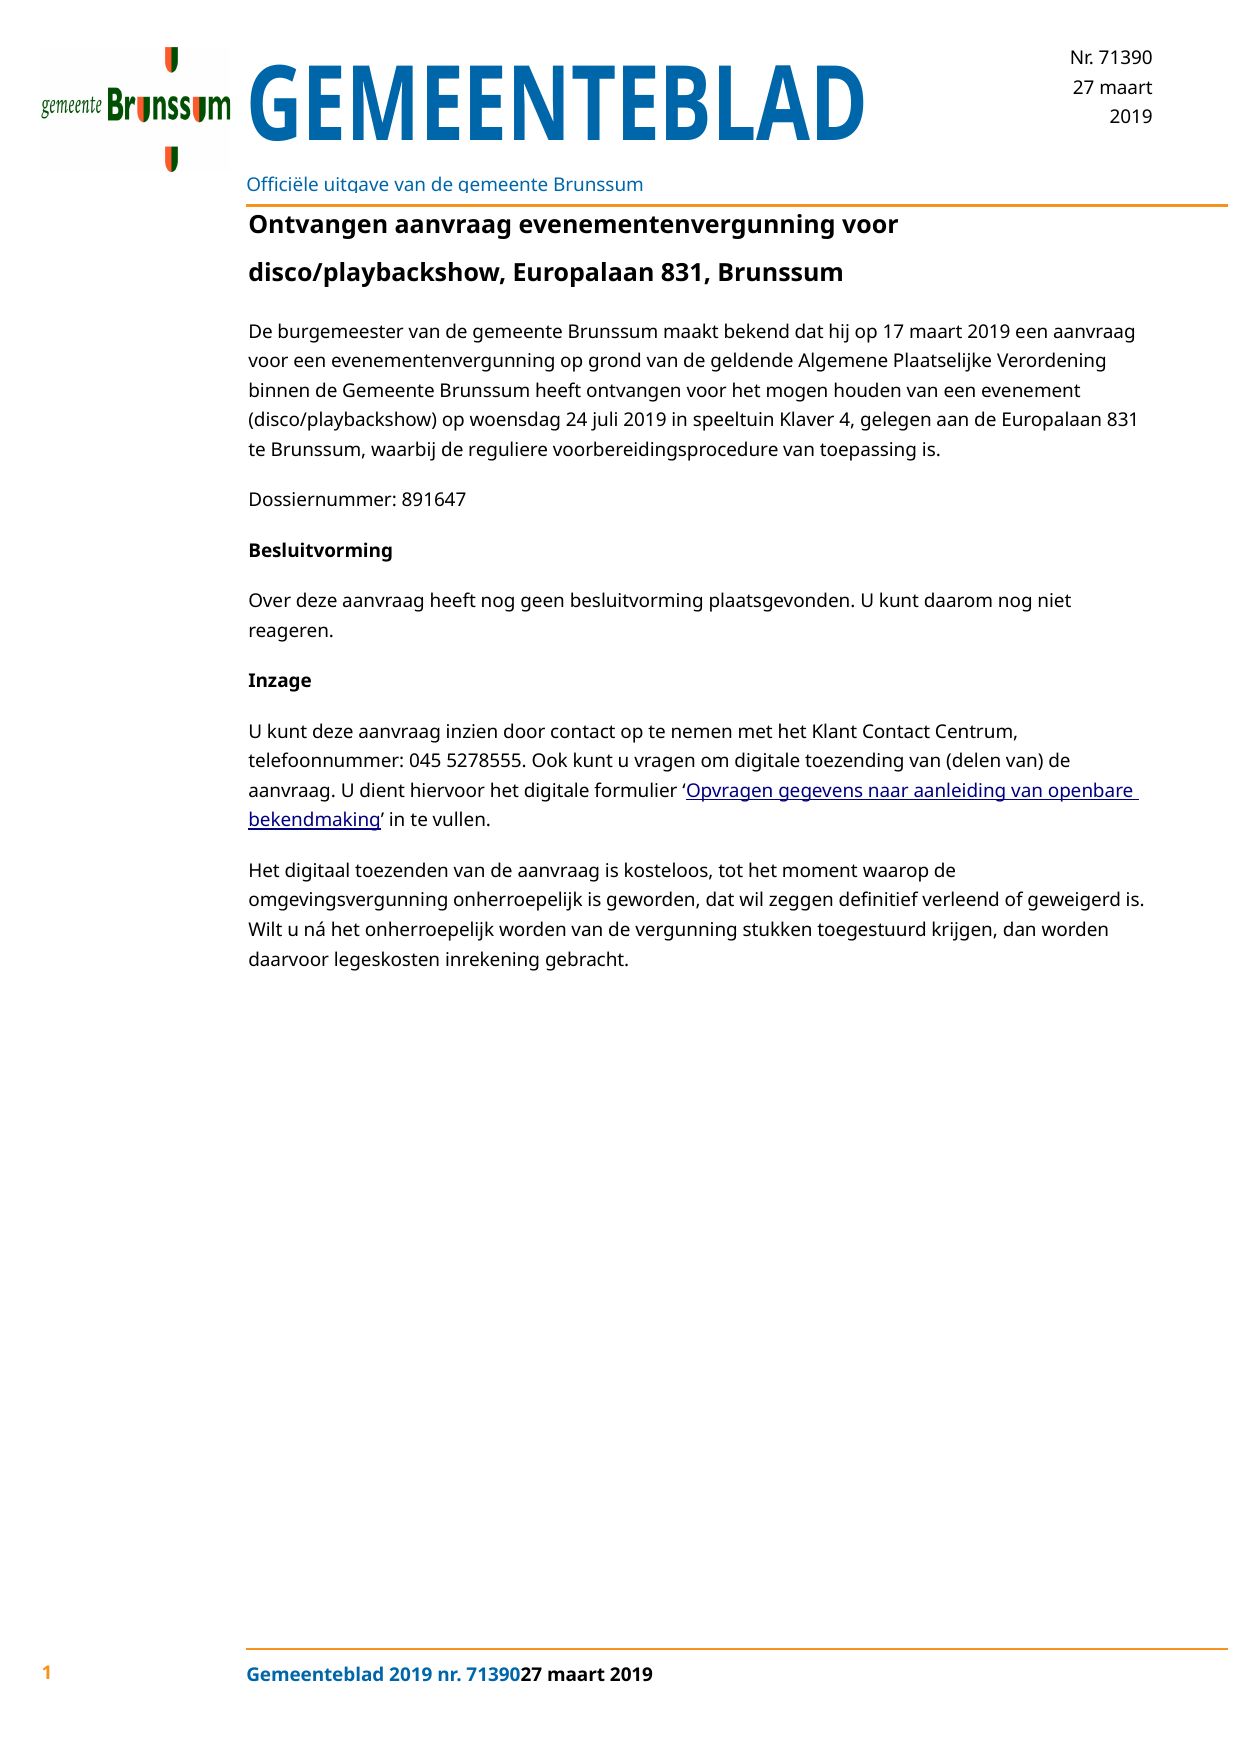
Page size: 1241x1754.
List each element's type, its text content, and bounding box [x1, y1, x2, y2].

text Besluitvorming [248, 537, 1152, 563]
picture [41, 47, 231, 172]
text U kunt deze aanvraag inzien door contact op te nemen met het Klant Contact Centrum, telefoonnummer: 045 5278555. Ook kunt u vragen om digitale toezending van (delen van) de aanvraag. U dient hiervoor het digitale formulier ‘Opvragen gegevens naar aanleiding van openbare bekendmaking’ in te vullen. [248, 718, 1152, 832]
text Het digitaal toezenden van de aanvraag is kosteloos, tot het moment waarop de omgevingsvergunning onherroepelijk is geworden, dat wil zeggen definitief verleend of geweigerd is. Wilt u ná het onherroepelijk worden van de vergunning stukken toegestuurd krijgen, dan worden daarvoor legeskosten inrekening gebracht. [248, 857, 1152, 972]
text Ontvangen aanvraag evenementenvergunning voor disco/playbackshow, Europalaan 831, Brunssum [248, 207, 1152, 288]
text De burgemeester van de gemeente Brunssum maakt bekend dat hij op 17 maart 2019 een aanvraag voor een evenementenvergunning op grond van de geldende Algemene Plaatselijke Verordening binnen de Gemeente Brunssum heeft ontvangen voor het mogen houden van een evenement (disco/playbackshow) op woensdag 24 juli 2019 in speeltuin Klaver 4, gelegen aan de Europalaan 831 te Brunssum, waarbij de reguliere voorbereidingsprocedure van toepassing is. [248, 318, 1152, 462]
text Inzage [248, 667, 1152, 693]
text Dossiernummer: 891647 [248, 487, 1152, 512]
text Over deze aanvraag heeft nog geen besluitvorming plaatsgevonden. U kunt daarom nog niet reageren. [248, 587, 1152, 643]
